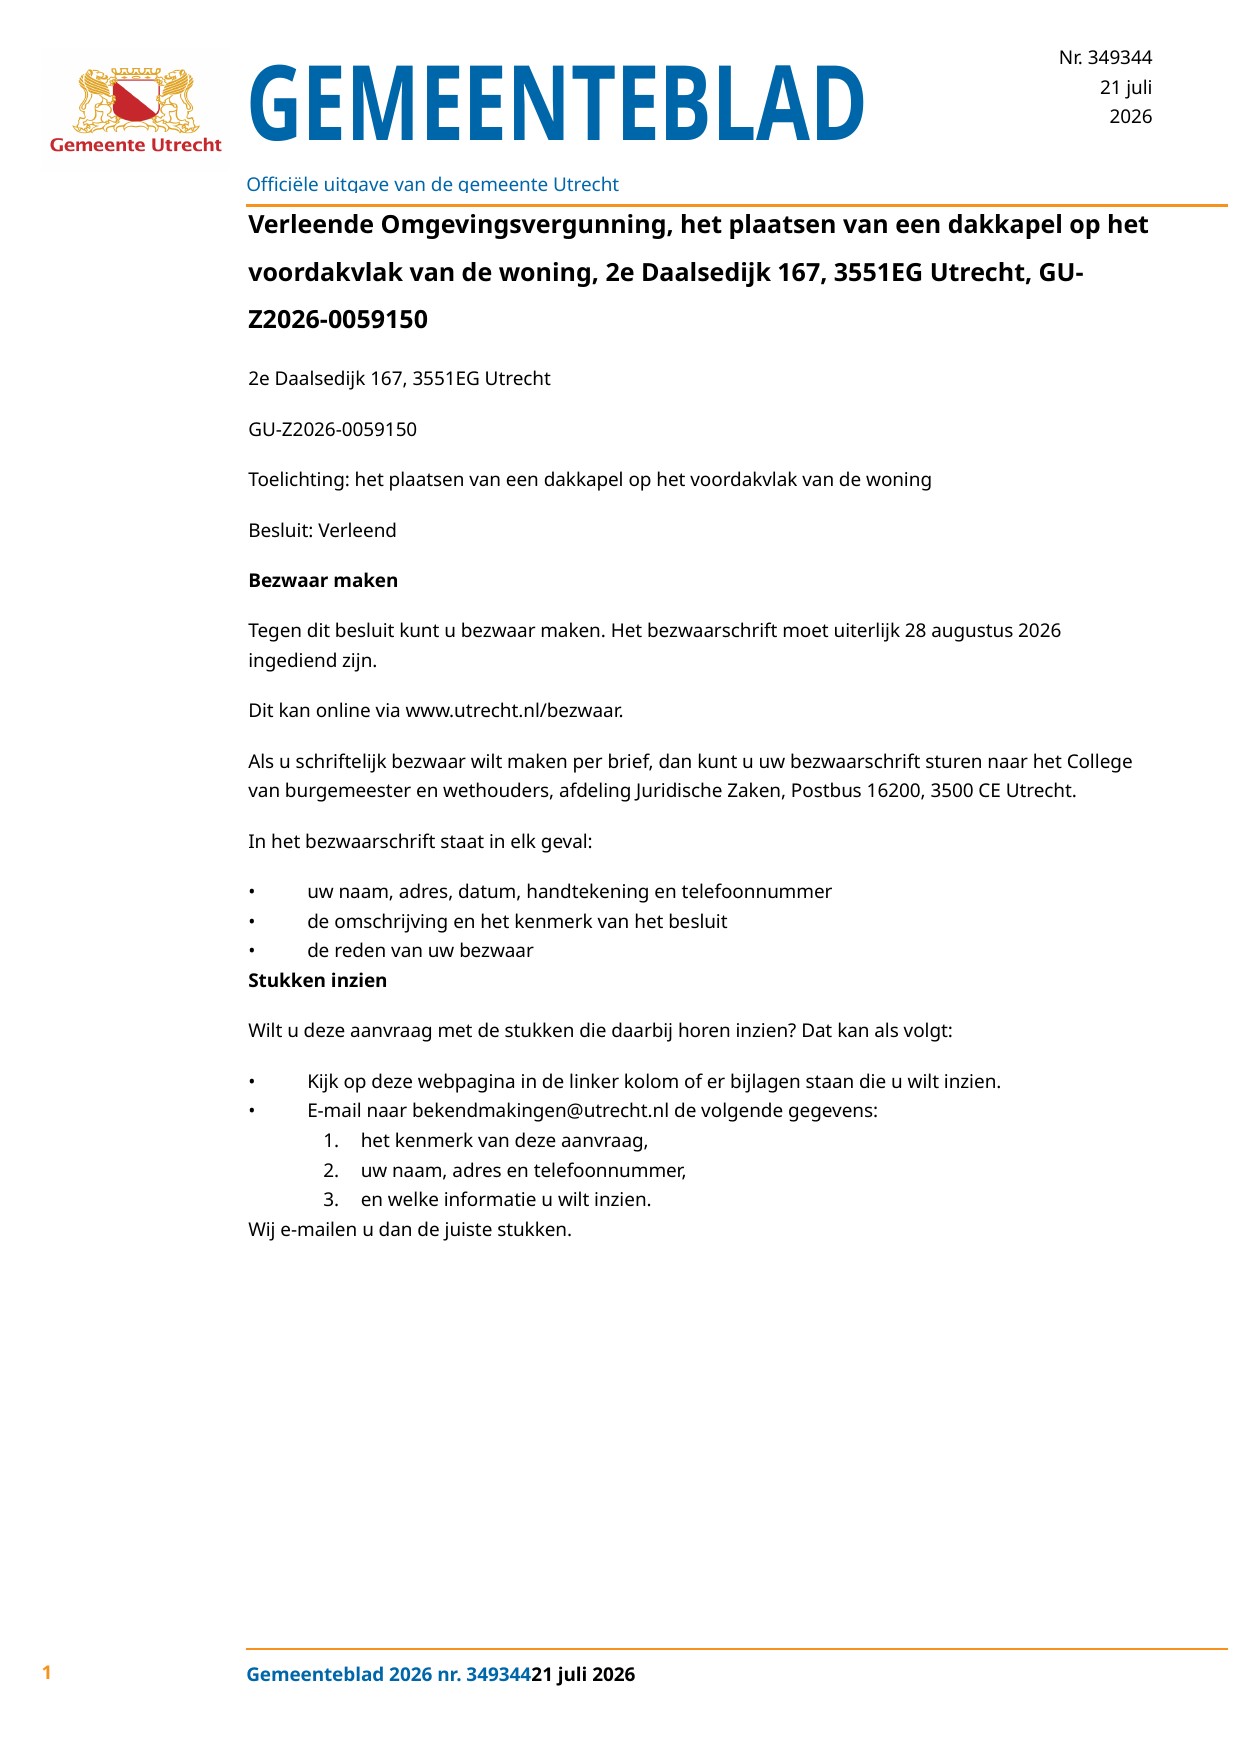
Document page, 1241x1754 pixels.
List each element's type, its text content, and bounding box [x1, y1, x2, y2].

list uw naam, adres, datum, handtekening en telefoonnummer [248, 878, 1152, 904]
text Wij e-mailen u dan de juiste stukken. [248, 1216, 1152, 1242]
text Toelichting: het plaatsen van een dakkapel op het voordakvlak van de woning [248, 466, 1152, 492]
text Wilt u deze aanvraag met de stukken die daarbij horen inzien? Dat kan als volgt: [248, 1018, 1152, 1043]
list E-mail naar bekendmakingen@utrecht.nl de volgende gegevens: [248, 1098, 1152, 1123]
list het kenmerk van deze aanvraag, [323, 1127, 1152, 1153]
picture [41, 47, 231, 172]
text Dit kan online via www.utrecht.nl/bezwaar. [248, 698, 1152, 723]
text Tegen dit besluit kunt u bezwaar maken. Het bezwaarschrift moet uiterlijk 28 augustus 2026 ingediend zijn. [248, 618, 1152, 673]
text Verleende Omgevingsvergunning, het plaatsen van een dakkapel op het voordakvlak van de woning, 2e Daalsedijk 167, 3551EG Utrecht, GU-Z2026-0059150 [248, 207, 1152, 336]
list Kijk op deze webpagina in de linker kolom of er bijlagen staan die u wilt inzien. [248, 1068, 1152, 1094]
text Stukken inzien [248, 967, 1152, 993]
text Bezwaar maken [248, 567, 1152, 593]
list de reden van uw bezwaar [248, 938, 1152, 963]
text GU-Z2026-0059150 [248, 416, 1152, 442]
text Besluit: Verleend [248, 517, 1152, 542]
text Als u schriftelijk bezwaar wilt maken per brief, dan kunt u uw bezwaarschrift sturen naar het College van burgemeester en wethouders, afdeling Juridische Zaken, Postbus 16200, 3500 CE Utrecht. [248, 748, 1152, 803]
text 2e Daalsedijk 167, 3551EG Utrecht [248, 366, 1152, 391]
list en welke informatie u wilt inzien. [323, 1186, 1152, 1212]
text In het bezwaarschrift staat in elk geval: [248, 828, 1152, 854]
list de omschrijving en het kenmerk van het besluit [248, 908, 1152, 934]
list uw naam, adres en telefoonnummer, [323, 1157, 1152, 1182]
